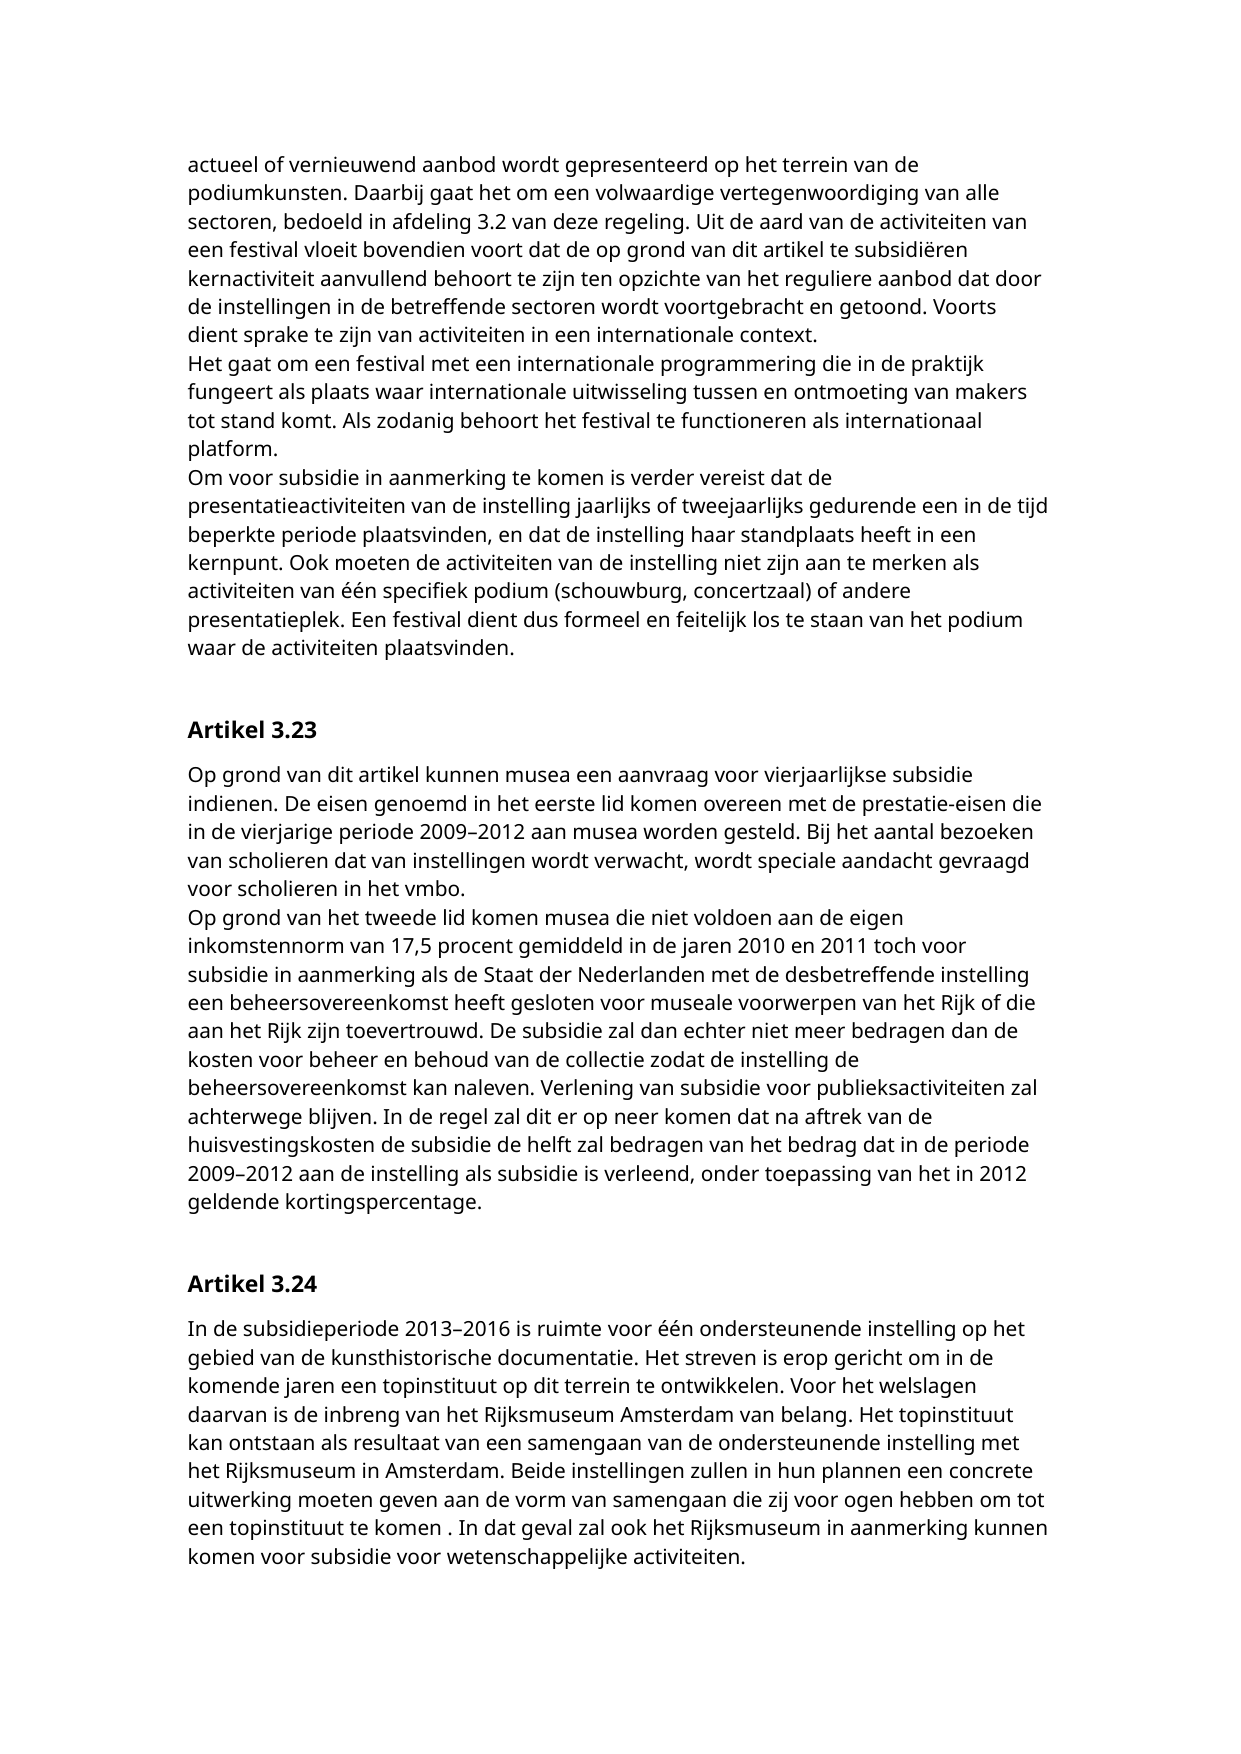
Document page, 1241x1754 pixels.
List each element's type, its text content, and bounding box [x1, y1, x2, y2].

text Om voor subsidie in aanmerking te komen is verder vereist dat de presentatieactiviteiten van de instelling jaarlijks of tweejaarlijks gedurende een in de tijd beperkte periode plaatsvinden, en dat de instelling haar standplaats heeft in een kernpunt. Ook moeten de activiteiten van de instelling niet zijn aan te merken als activiteiten van één specifiek podium (schouwburg, concertzaal) of andere presentatieplek. Een festival dient dus formeel en feitelijk los te staan van het podium waar de activiteiten plaatsvinden. [187, 463, 1053, 662]
text In de subsidieperiode 2013–2016 is ruimte voor één ondersteunende instelling op het gebied van de kunsthistorische documentatie. Het streven is erop gericht om in de komende jaren een topinstituut op dit terrein te ontwikkelen. Voor het welslagen daarvan is de inbreng van het Rijksmuseum Amsterdam van belang. Het topinstituut kan ontstaan als resultaat van een samengaan van de ondersteunende instelling met het Rijksmuseum in Amsterdam. Beide instellingen zullen in hun plannen een concrete uitwerking moeten geven aan de vorm van samengaan die zij voor ogen hebben om tot een topinstituut te komen . In dat geval zal ook het Rijksmuseum in aanmerking kunnen komen voor subsidie voor wetenschappelijke activiteiten. [187, 1314, 1053, 1570]
text actueel of vernieuwend aanbod wordt gepresenteerd op het terrein van de podiumkunsten. Daarbij gaat het om een volwaardige vertegenwoordiging van alle sectoren, bedoeld in afdeling 3.2 van deze regeling. Uit de aard van de activiteiten van een festival vloeit bovendien voort dat de op grond van dit artikel te subsidiëren kernactiviteit aanvullend behoort te zijn ten opzichte van het reguliere aanbod dat door de instellingen in de betreffende sectoren wordt voortgebracht en getoond. Voorts dient sprake te zijn van activiteiten in een internationale context. [187, 150, 1053, 349]
text Het gaat om een festival met een internationale programmering die in de praktijk fungeert als plaats waar internationale uitwisseling tussen en ontmoeting van makers tot stand komt. Als zodanig behoort het festival te functioneren als internationaal platform. [187, 349, 1053, 463]
subtitle Artikel 3.23 [187, 714, 1053, 746]
text Op grond van dit artikel kunnen musea een aanvraag voor vierjaarlijkse subsidie indienen. De eisen genoemd in het eerste lid komen overeen met de prestatie-eisen die in de vierjarige periode 2009–2012 aan musea worden gesteld. Bij het aantal bezoeken van scholieren dat van instellingen wordt verwacht, wordt speciale aandacht gevraagd voor scholieren in het vmbo. [187, 761, 1053, 903]
subtitle Artikel 3.24 [187, 1268, 1053, 1299]
text Op grond van het tweede lid komen musea die niet voldoen aan de eigen inkomstennorm van 17,5 procent gemiddeld in de jaren 2010 en 2011 toch voor subsidie in aanmerking als de Staat der Nederlanden met de desbetreffende instelling een beheersovereenkomst heeft gesloten voor museale voorwerpen van het Rijk of die aan het Rijk zijn toevertrouwd. De subsidie zal dan echter niet meer bedragen dan de kosten voor beheer en behoud van de collectie zodat de instelling de beheersovereenkomst kan naleven. Verlening van subsidie voor publieksactiviteiten zal achterwege blijven. In de regel zal dit er op neer komen dat na aftrek van de huisvestingskosten de subsidie de helft zal bedragen van het bedrag dat in de periode 2009–2012 aan de instelling als subsidie is verleend, onder toepassing van het in 2012 geldende kortingspercentage. [187, 903, 1053, 1216]
